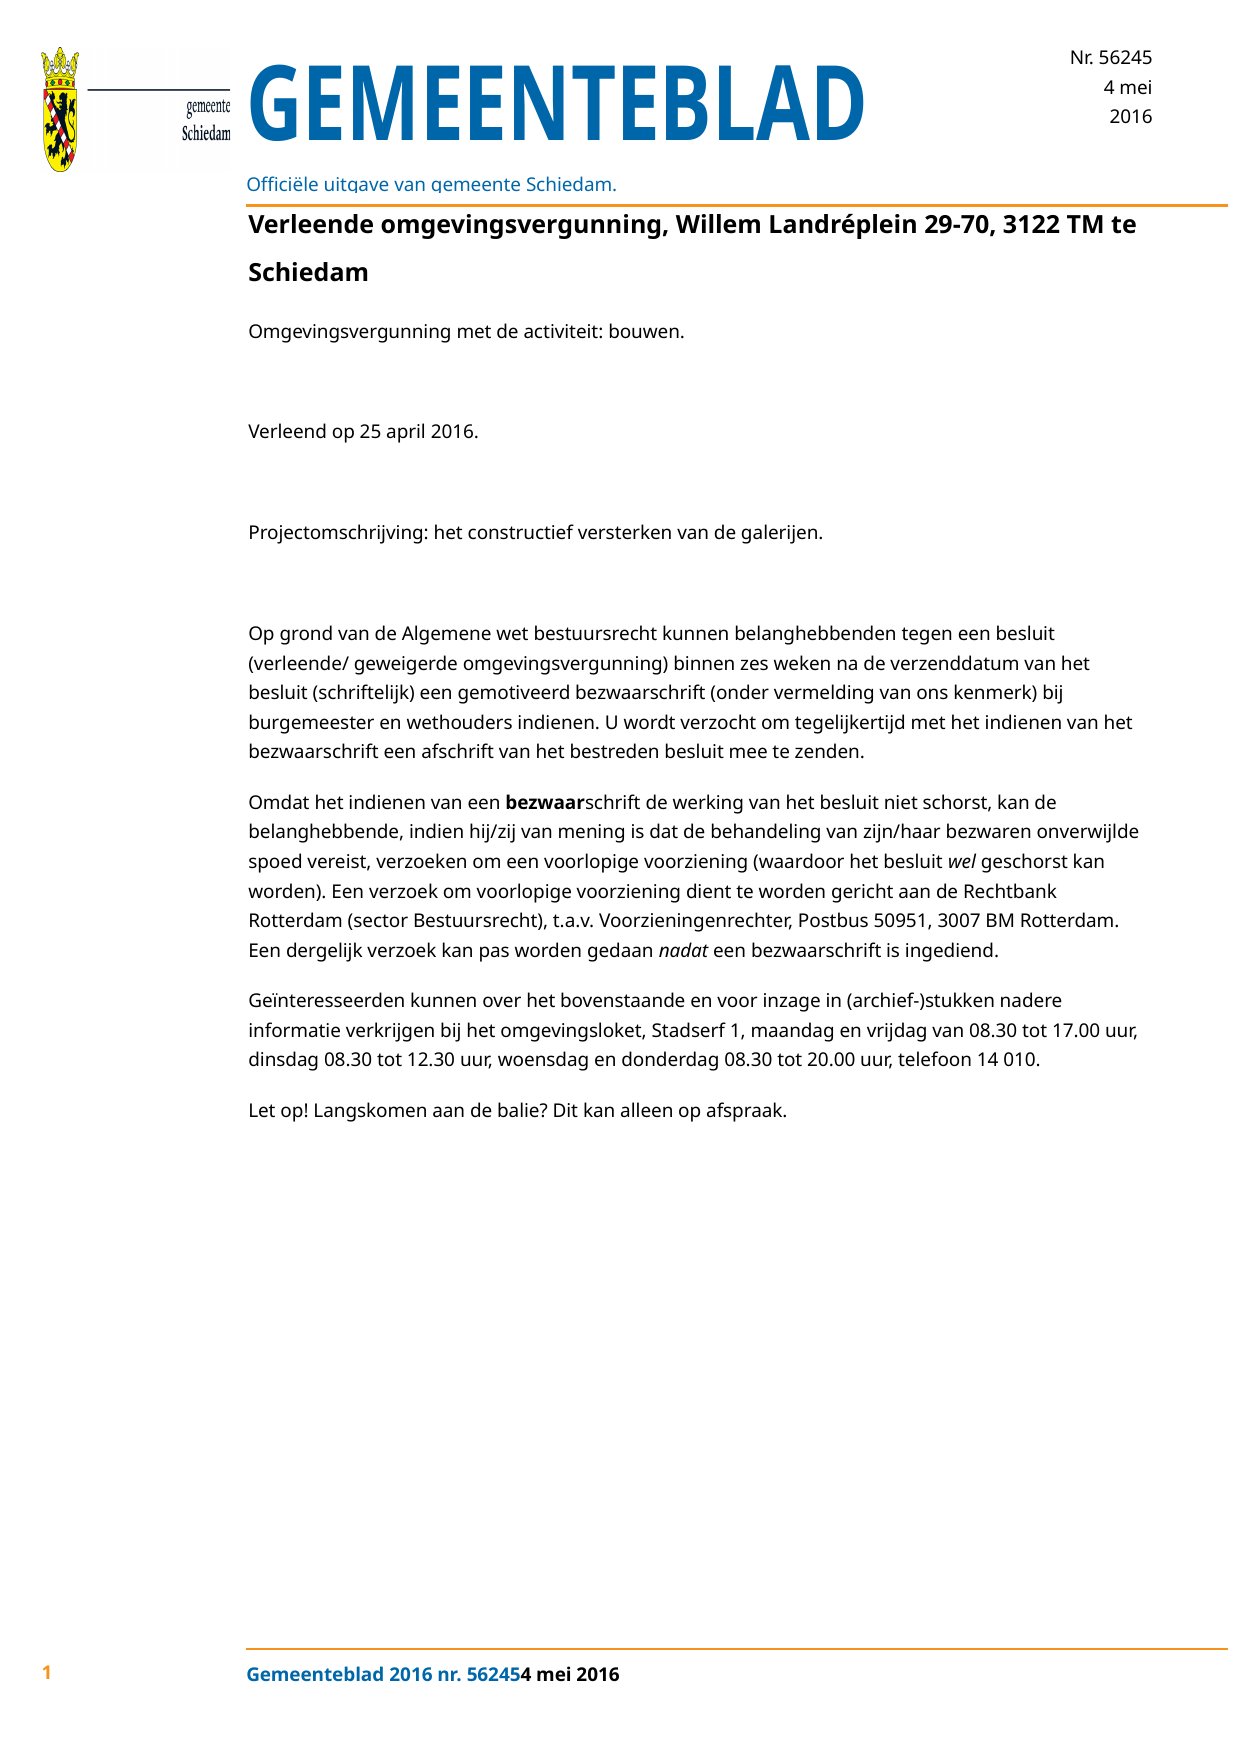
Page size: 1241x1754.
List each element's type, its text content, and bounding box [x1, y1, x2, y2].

text Projectomschrijving: het constructief versterken van de galerijen. [248, 519, 1152, 545]
text Omgevingsvergunning met de activiteit: bouwen. [248, 318, 1152, 344]
text Op grond van de Algemene wet bestuursrecht kunnen belanghebbenden tegen een besluit (verleende/ geweigerde omgevingsvergunning) binnen zes weken na de verzenddatum van het besluit (schriftelijk) een gemotiveerd bezwaarschrift (onder vermelding van ons kenmerk) bij burgemeester en wethouders indienen. U wordt verzocht om tegelijkertijd met het indienen van het bezwaarschrift een afschrift van het bestreden besluit mee te zenden. [248, 620, 1152, 764]
text Omdat het indienen van een bezwaarschrift de werking van het besluit niet schorst, kan de belanghebbende, indien hij/zij van mening is dat de behandeling van zijn/haar bezwaren onverwijlde spoed vereist, verzoeken om een voorlopige voorziening (waardoor het besluit wel geschorst kan worden). Een verzoek om voorlopige voorziening dient te worden gericht aan de Rechtbank Rotterdam (sector Bestuursrecht), t.a.v. Voorzieningenrechter, Postbus 50951, 3007 BM Rotterdam. Een dergelijk verzoek kan pas worden gedaan nadat een bezwaarschrift is ingediend. [248, 789, 1152, 963]
text Verleend op 25 april 2016. [248, 419, 1152, 444]
text Verleende omgevingsvergunning, Willem Landréplein 29-70, 3122 TM te Schiedam [248, 207, 1152, 288]
picture [41, 47, 231, 172]
text Geïnteresseerden kunnen over het bovenstaande en voor inzage in (archief-)stukken nadere informatie verkrijgen bij het omgevingsloket, Stadserf 1, maandag en vrijdag van 08.30 tot 17.00 uur, dinsdag 08.30 tot 12.30 uur, woensdag en donderdag 08.30 tot 20.00 uur, telefoon 14 010. [248, 987, 1152, 1072]
text Let op! Langskomen aan de balie? Dit kan alleen op afspraak. [248, 1097, 1152, 1123]
